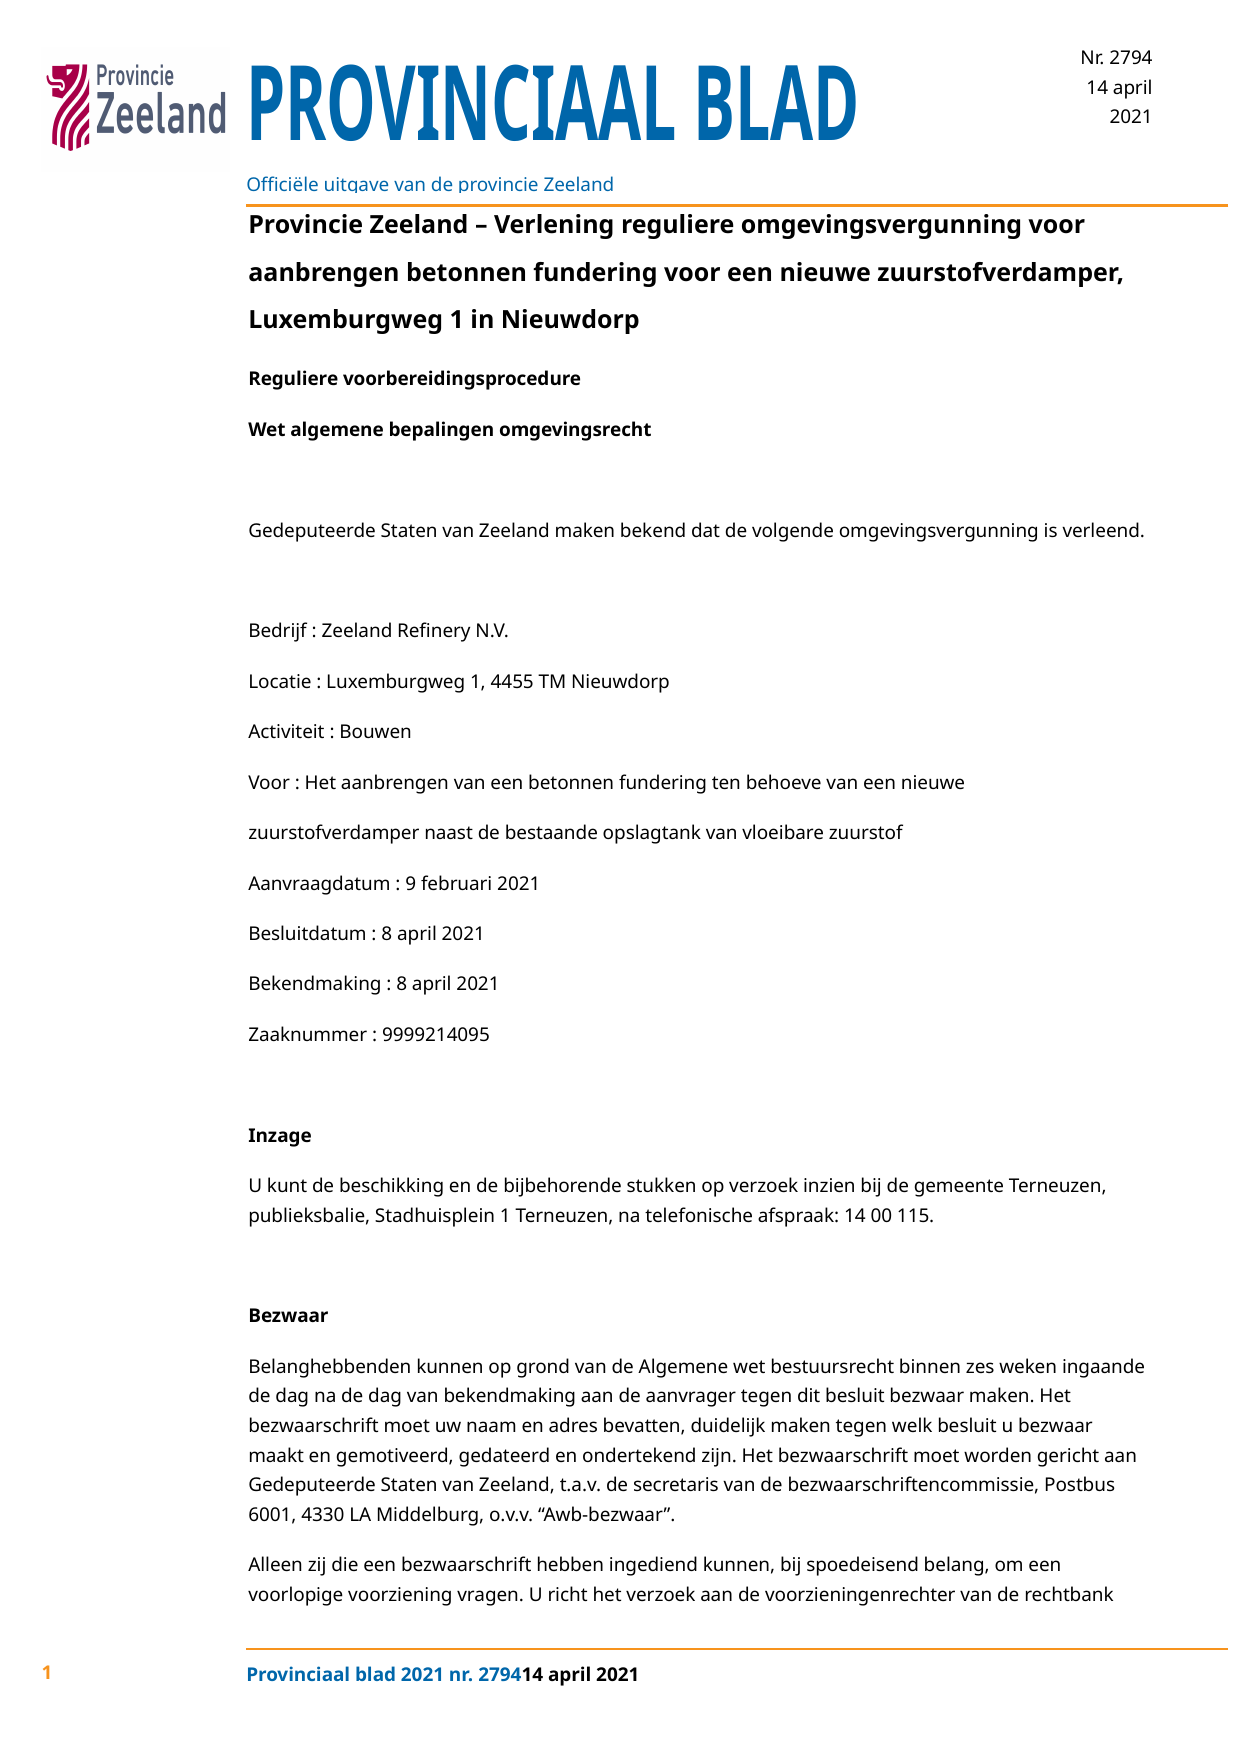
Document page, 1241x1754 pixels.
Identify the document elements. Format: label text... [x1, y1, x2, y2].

text Gedeputeerde Staten van Zeeland maken bekend dat de volgende omgevingsvergunning is verleend. [248, 517, 1152, 542]
text U kunt de beschikking en de bijbehorende stukken op verzoek inzien bij de gemeente Terneuzen, publieksbalie, Stadhuisplein 1 Terneuzen, na telefonische afspraak: 14 00 115. [248, 1172, 1152, 1227]
picture [41, 47, 231, 172]
text Locatie : Luxemburgweg 1, 4455 TM Nieuwdorp [248, 668, 1152, 694]
text Aanvraagdatum : 9 februari 2021 [248, 870, 1152, 895]
text Wet algemene bepalingen omgevingsrecht [248, 416, 1152, 442]
text Belanghebbenden kunnen op grond van de Algemene wet bestuursrecht binnen zes weken ingaande de dag na de dag van bekendmaking aan de aanvrager tegen dit besluit bezwaar maken. Het bezwaarschrift moet uw naam en adres bevatten, duidelijk maken tegen welk besluit u bezwaar maakt en gemotiveerd, gedateerd en ondertekend zijn. Het bezwaarschrift moet worden gericht aan Gedeputeerde Staten van Zeeland, t.a.v. de secretaris van de bezwaarschriftencommissie, Postbus 6001, 4330 LA Middelburg, o.v.v. “Awb-bezwaar”. [248, 1353, 1152, 1527]
text Activiteit : Bouwen [248, 718, 1152, 744]
text Voor : Het aanbrengen van een betonnen fundering ten behoeve van een nieuwe [248, 769, 1152, 794]
text Reguliere voorbereidingsprocedure [248, 366, 1152, 391]
text Besluitdatum : 8 april 2021 [248, 920, 1152, 946]
text Provincie Zeeland – Verlening reguliere omgevingsvergunning voor aanbrengen betonnen fundering voor een nieuwe zuurstofverdamper, Luxemburgweg 1 in Nieuwdorp [248, 207, 1152, 336]
text Zaaknummer : 9999214095 [248, 1021, 1152, 1047]
text Bezwaar [248, 1303, 1152, 1328]
text Inzage [248, 1122, 1152, 1147]
text Bedrijf : Zeeland Refinery N.V. [248, 618, 1152, 643]
text zuurstofverdamper naast de bestaande opslagtank van vloeibare zuurstof [248, 819, 1152, 845]
text Alleen zij die een bezwaarschrift hebben ingediend kunnen, bij spoedeisend belang, om een voorlopige voorziening vragen. U richt het verzoek aan de voorzieningenrechter van de rechtbank [248, 1551, 1152, 1607]
text Bekendmaking : 8 april 2021 [248, 971, 1152, 996]
